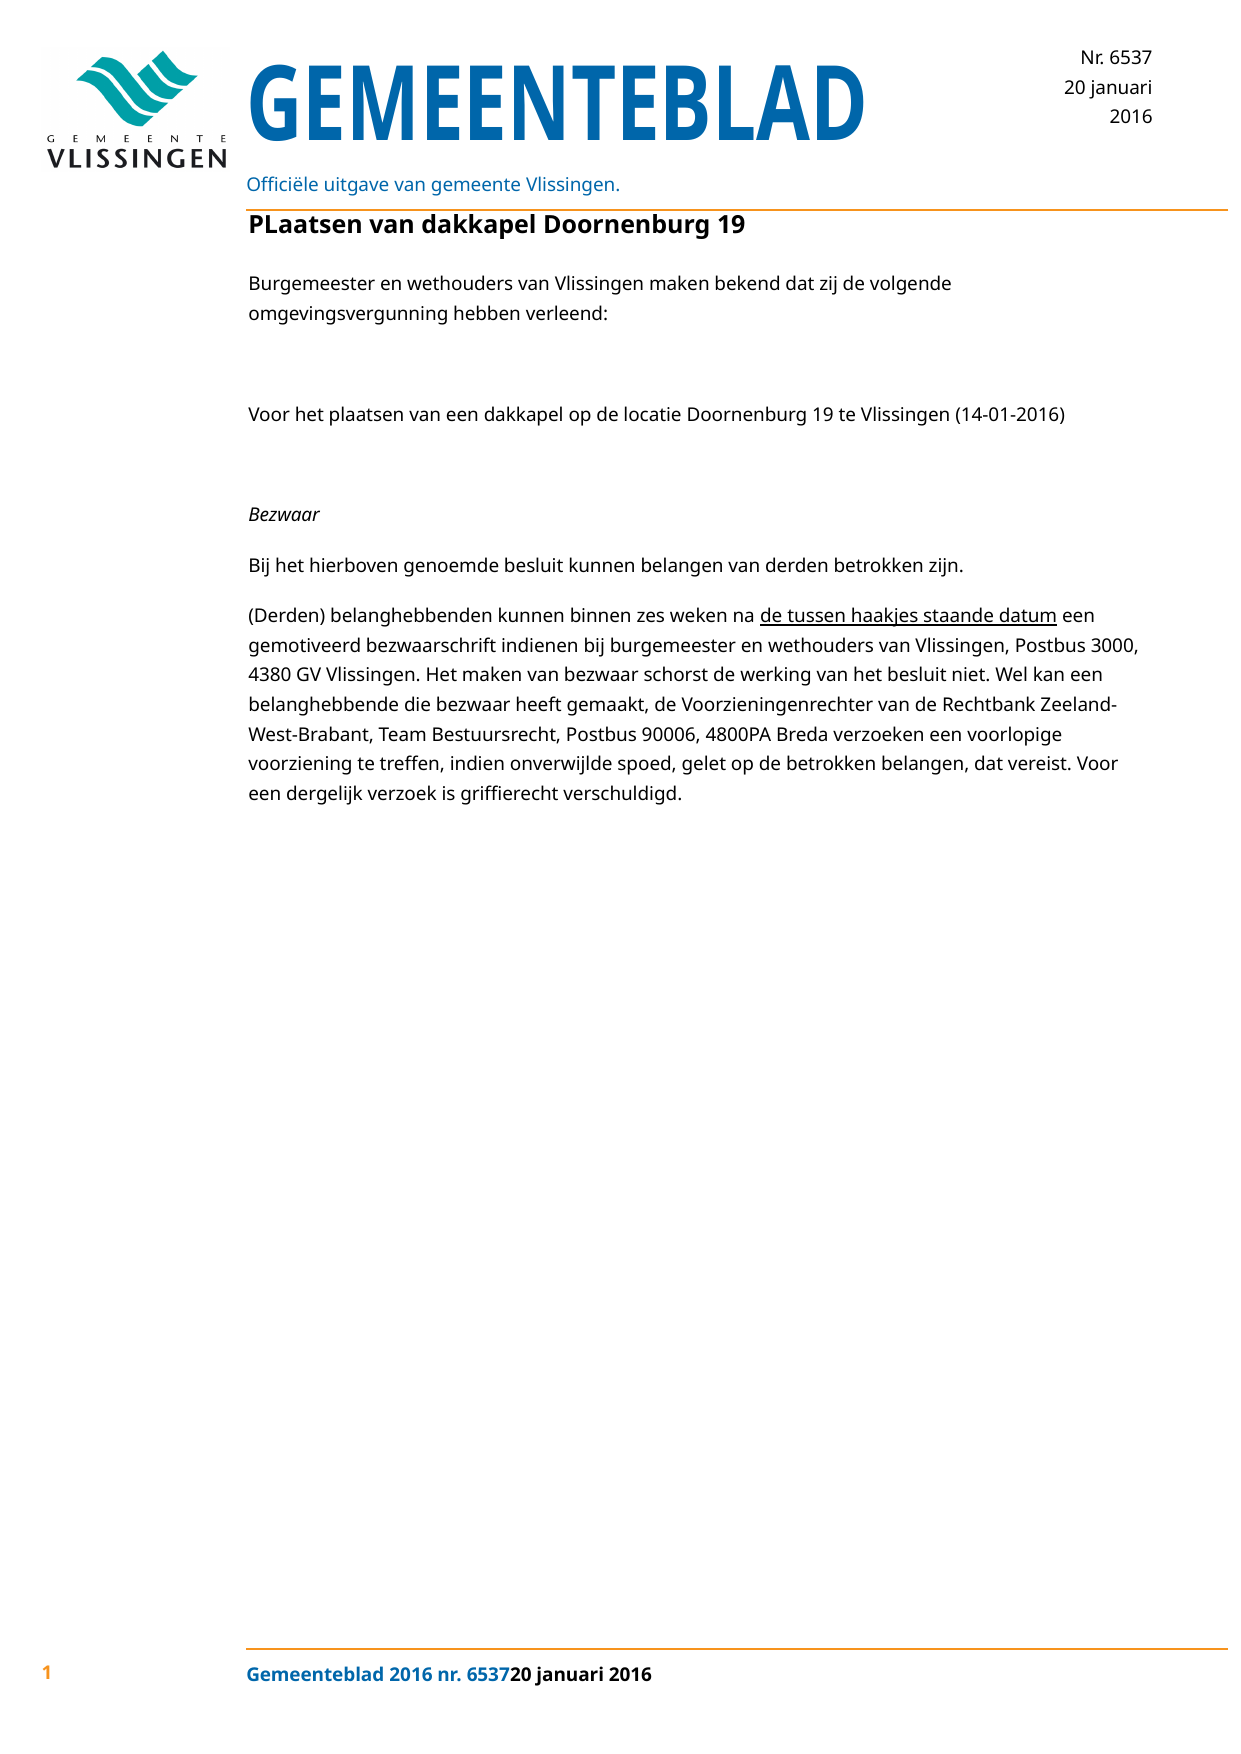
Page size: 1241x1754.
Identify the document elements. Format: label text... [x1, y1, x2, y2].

text Bij het hierboven genoemde besluit kunnen belangen van derden betrokken zijn. [248, 552, 1152, 578]
text Burgemeester en wethouders van Vlissingen maken bekend dat zij de volgende omgevingsvergunning hebben verleend: [248, 270, 1152, 326]
text Bezwaar [248, 502, 1152, 527]
text PLaatsen van dakkapel Doornenburg 19 [248, 211, 1152, 241]
text (Derden) belanghebbenden kunnen binnen zes weken na de tussen haakjes staande datum een gemotiveerd bezwaarschrift indienen bij burgemeester en wethouders van Vlissingen, Postbus 3000, 4380 GV Vlissingen. Het maken van bezwaar schorst de werking van het besluit niet. Wel kan een belanghebbende die bezwaar heeft gemaakt, de Voorzieningenrechter van de Rechtbank Zeeland-West-Brabant, Team Bestuursrecht, Postbus 90006, 4800PA Breda verzoeken een voorlopige voorziening te treffen, indien onverwijlde spoed, gelet op de betrokken belangen, dat vereist. Voor een dergelijk verzoek is griffierecht verschuldigd. [248, 602, 1152, 806]
text Voor het plaatsen van een dakkapel op de locatie Doornenburg 19 te Vlissingen (14-01-2016) [248, 401, 1152, 426]
picture [41, 47, 231, 172]
